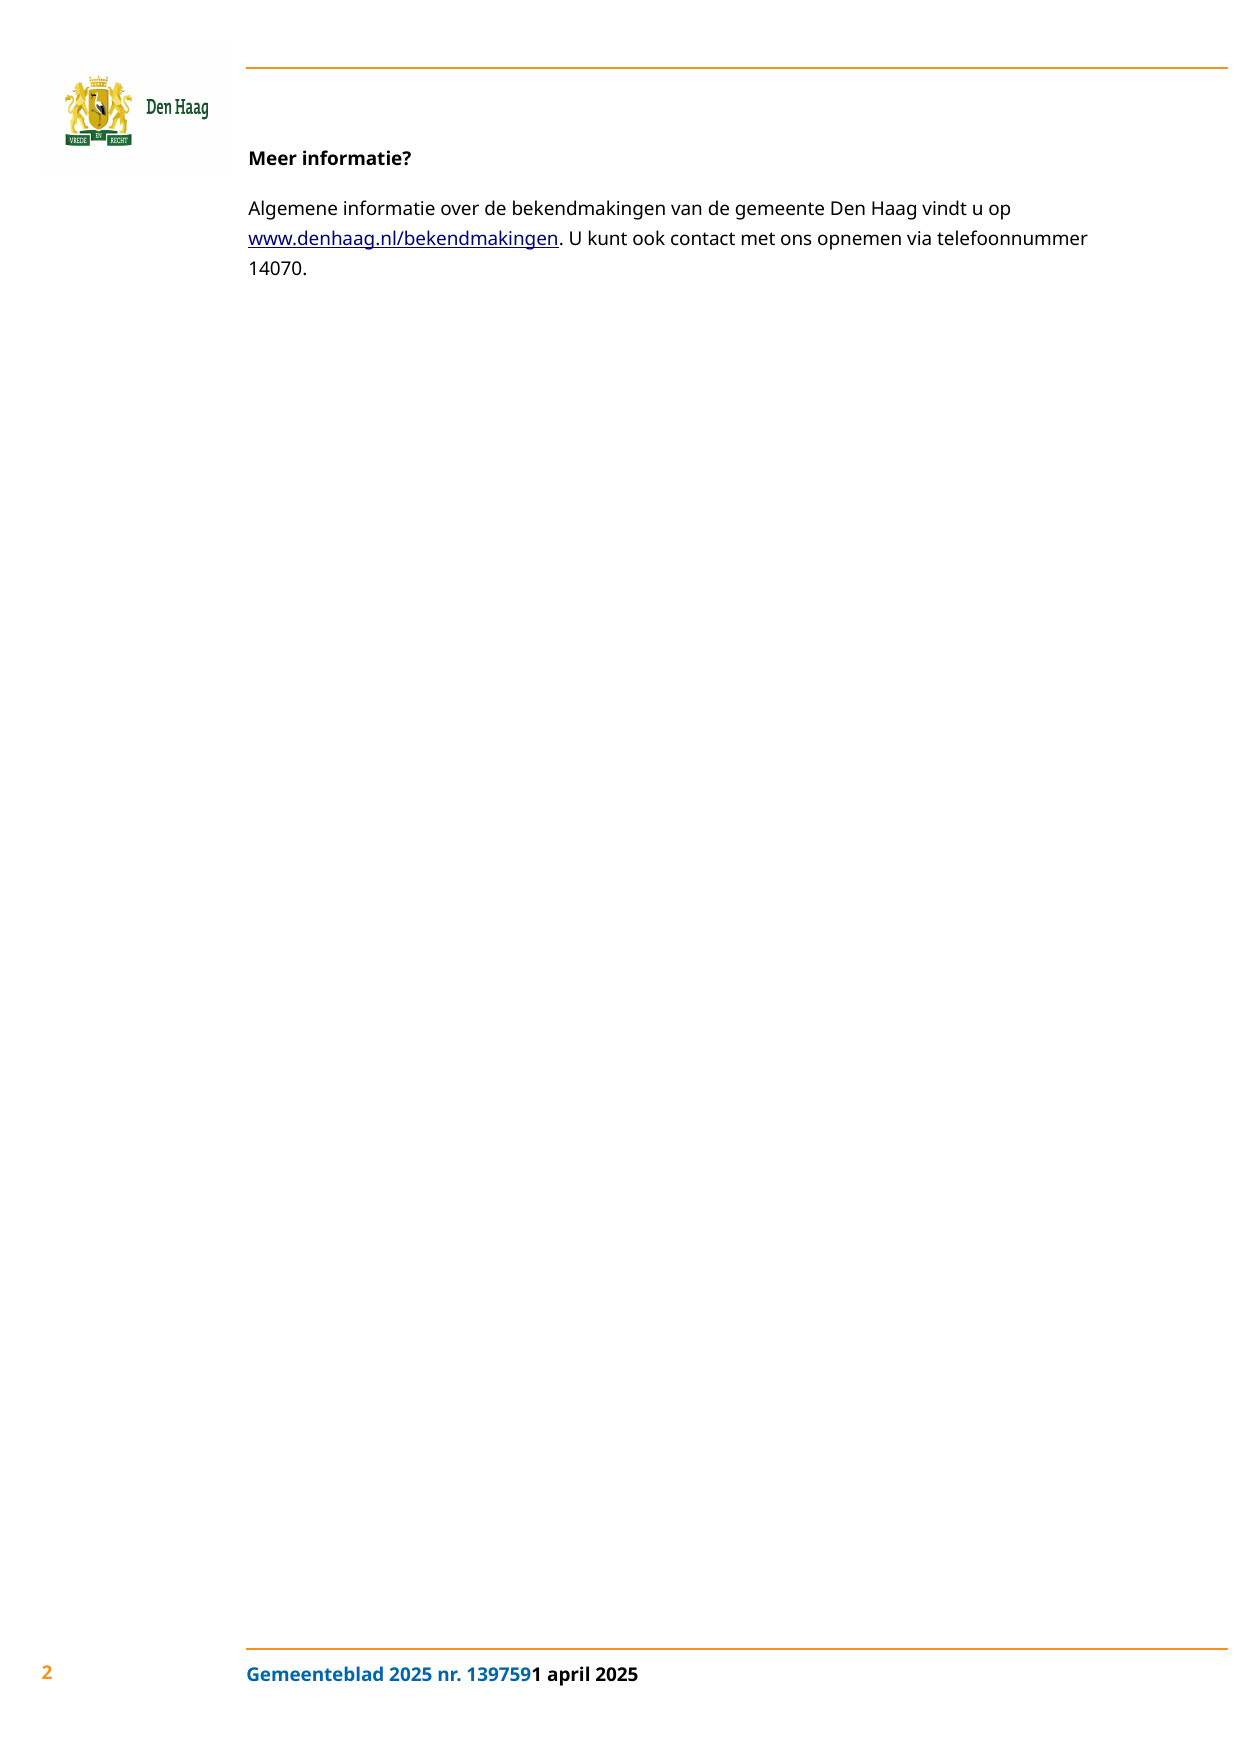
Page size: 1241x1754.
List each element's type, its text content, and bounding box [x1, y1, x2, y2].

picture [41, 47, 231, 172]
text Algemene informatie over de bekendmakingen van de gemeente Den Haag vindt u op www.denhaag.nl/bekendmakingen. U kunt ook contact met ons opnemen via telefoonnummer 14070. [248, 196, 1152, 281]
text Meer informatie? [248, 145, 1152, 171]
